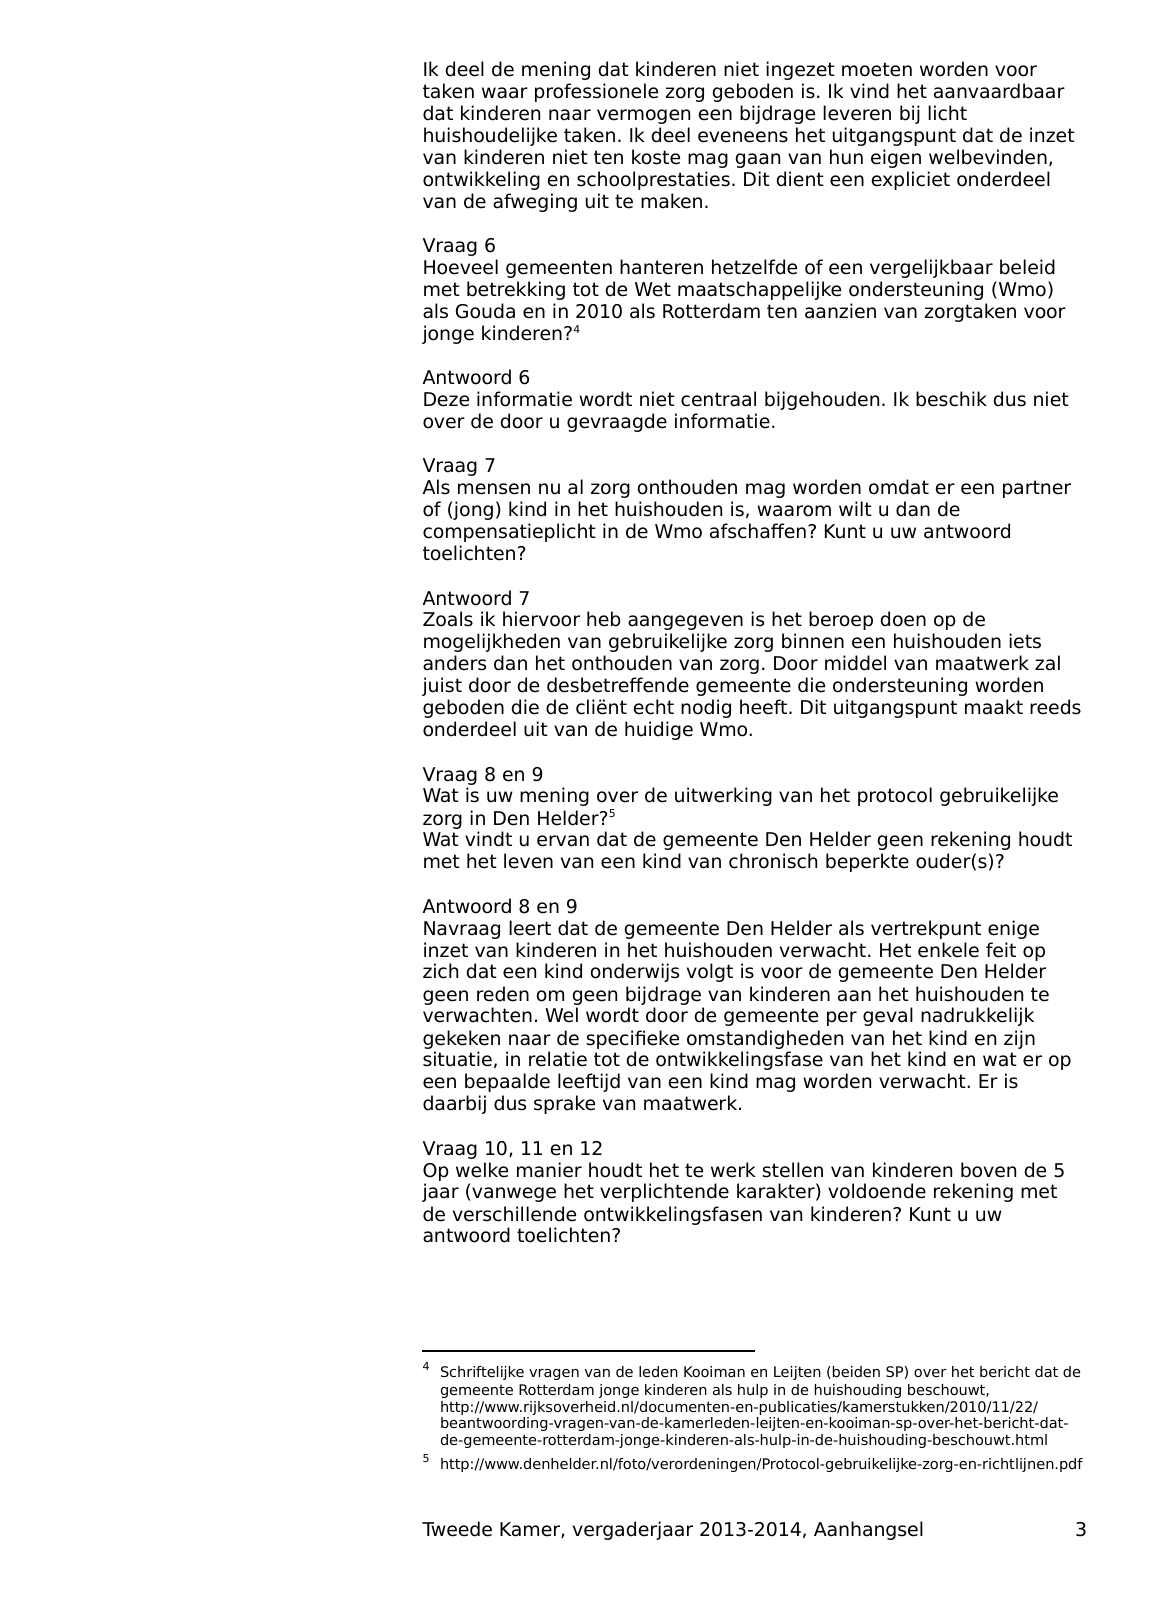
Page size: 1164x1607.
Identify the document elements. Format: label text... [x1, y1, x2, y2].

text Zoals ik hiervoor heb aangegeven is het beroep doen op de mogelijkheden van gebruikelijke zorg binnen een huishouden iets anders dan het onthouden van zorg. Door middel van maatwerk zal juist door de desbetreffende gemeente die ondersteuning worden geboden die de cliënt echt nodig heeft. Dit uitgangspunt maakt reeds onderdeel uit van de huidige Wmo. [422, 609, 1087, 741]
text Ik deel de mening dat kinderen niet ingezet moeten worden voor taken waar professionele zorg geboden is. Ik vind het aanvaardbaar dat kinderen naar vermogen een bijdrage leveren bij licht huishoudelijke taken. Ik deel eveneens het uitgangspunt dat de inzet van kinderen niet ten koste mag gaan van hun eigen welbevinden, ontwikkeling en schoolprestaties. Dit dient een expliciet onderdeel van de afweging uit te maken. [422, 59, 1087, 213]
text Vraag 10, 11 en 12 [422, 1137, 1087, 1159]
text Vraag 8 en 9 [422, 763, 1087, 785]
text Antwoord 7 [422, 587, 1087, 609]
text http://www.denhelder.nl/foto/verordeningen/Protocol-gebruikelijke-zorg-en-richtlijnen.pdf [422, 1452, 1087, 1474]
text Wat is uw mening over de uitwerking van het protocol gebruikelijke zorg in Den Helder? [422, 785, 1087, 829]
text Navraag leert dat de gemeente Den Helder als vertrekpunt enige inzet van kinderen in het huishouden verwacht. Het enkele feit op zich dat een kind onderwijs volgt is voor de gemeente Den Helder geen reden om geen bijdrage van kinderen aan het huishouden te verwachten. Wel wordt door de gemeente per geval nadrukkelijk gekeken naar de specifieke omstandigheden van het kind en zijn situatie, in relatie tot de ontwikkelingsfase van het kind en wat er op een bepaalde leeftijd van een kind mag worden verwacht. Er is daarbij dus sprake van maatwerk. [422, 917, 1087, 1115]
text Antwoord 8 en 9 [422, 896, 1087, 917]
text Wat vindt u ervan dat de gemeente Den Helder geen rekening houdt met het leven van een kind van chronisch beperkte ouder(s)? [422, 829, 1087, 873]
text Deze informatie wordt niet centraal bijgehouden. Ik beschik dus niet over de door u gevraagde informatie. [422, 389, 1087, 433]
text Vraag 7 [422, 455, 1087, 477]
text Op welke manier houdt het te werk stellen van kinderen boven de 5 jaar (vanwege het verplichtende karakter) voldoende rekening met de verschillende ontwikkelingsfasen van kinderen? Kunt u uw antwoord toelichten? [422, 1159, 1087, 1247]
text Antwoord 6 [422, 367, 1087, 389]
text Schriftelijke vragen van de leden Kooiman en Leijten (beiden SP) over het bericht dat de gemeente Rotterdam jonge kinderen als hulp in de huishouding beschouwt, http://www.rijksoverheid.nl/documenten-en-publicaties/kamerstukken/2010/11/22/beantwoording-vragen-van-de-kamerleden-leijten-en-kooiman-sp-over-het-bericht-dat-de-gemeente-rotterdam-jonge-kinderen-als-hulp-in-de-huishouding-beschouwt.html [422, 1360, 1087, 1449]
text Hoeveel gemeenten hanteren hetzelfde of een vergelijkbaar beleid met betrekking tot de Wet maatschappelijke ondersteuning (Wmo) als Gouda en in 2010 als Rotterdam ten aanzien van zorgtaken voor jonge kinderen? [422, 257, 1087, 345]
text Als mensen nu al zorg onthouden mag worden omdat er een partner of (jong) kind in het huishouden is, waarom wilt u dan de compensatieplicht in de Wmo afschaffen? Kunt u uw antwoord toelichten? [422, 477, 1087, 565]
text Vraag 6 [422, 235, 1087, 257]
